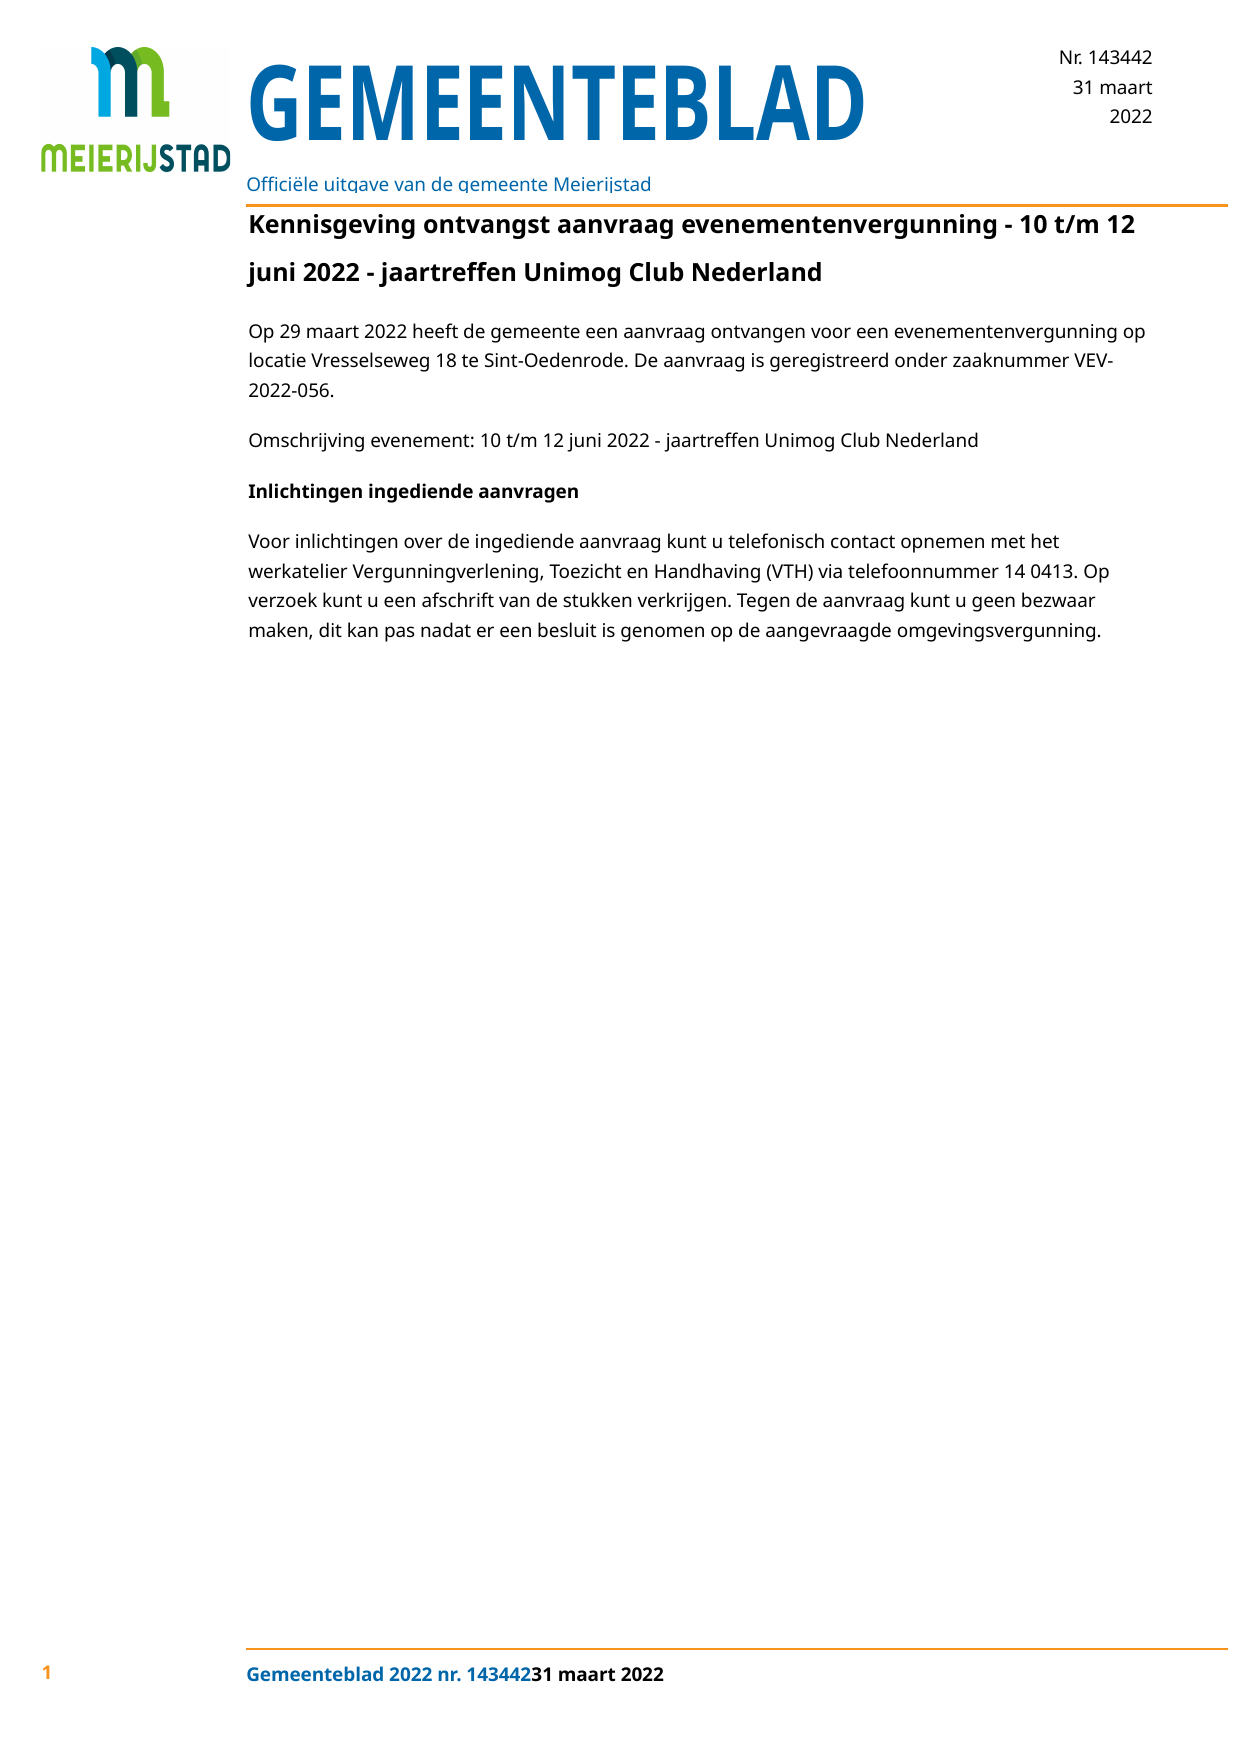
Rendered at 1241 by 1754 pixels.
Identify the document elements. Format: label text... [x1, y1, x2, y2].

text Omschrijving evenement: 10 t/m 12 juni 2022 - jaartreffen Unimog Club Nederland [248, 427, 1152, 453]
text Kennisgeving ontvangst aanvraag evenementenvergunning - 10 t/m 12 juni 2022 - jaartreffen Unimog Club Nederland [248, 207, 1152, 288]
text Op 29 maart 2022 heeft de gemeente een aanvraag ontvangen voor een evenementenvergunning op locatie Vresselseweg 18 te Sint-Oedenrode. De aanvraag is geregistreerd onder zaaknummer VEV-2022-056. [248, 318, 1152, 403]
text Inlichtingen ingediende aanvragen [248, 478, 1152, 504]
text Voor inlichtingen over de ingediende aanvraag kunt u telefonisch contact opnemen met het werkatelier Vergunningverlening, Toezicht en Handhaving (VTH) via telefoonnummer 14 0413. Op verzoek kunt u een afschrift van de stukken verkrijgen. Tegen de aanvraag kunt u geen bezwaar maken, dit kan pas nadat er een besluit is genomen op de aangevraagde omgevingsvergunning. [248, 528, 1152, 643]
picture [41, 47, 231, 172]
